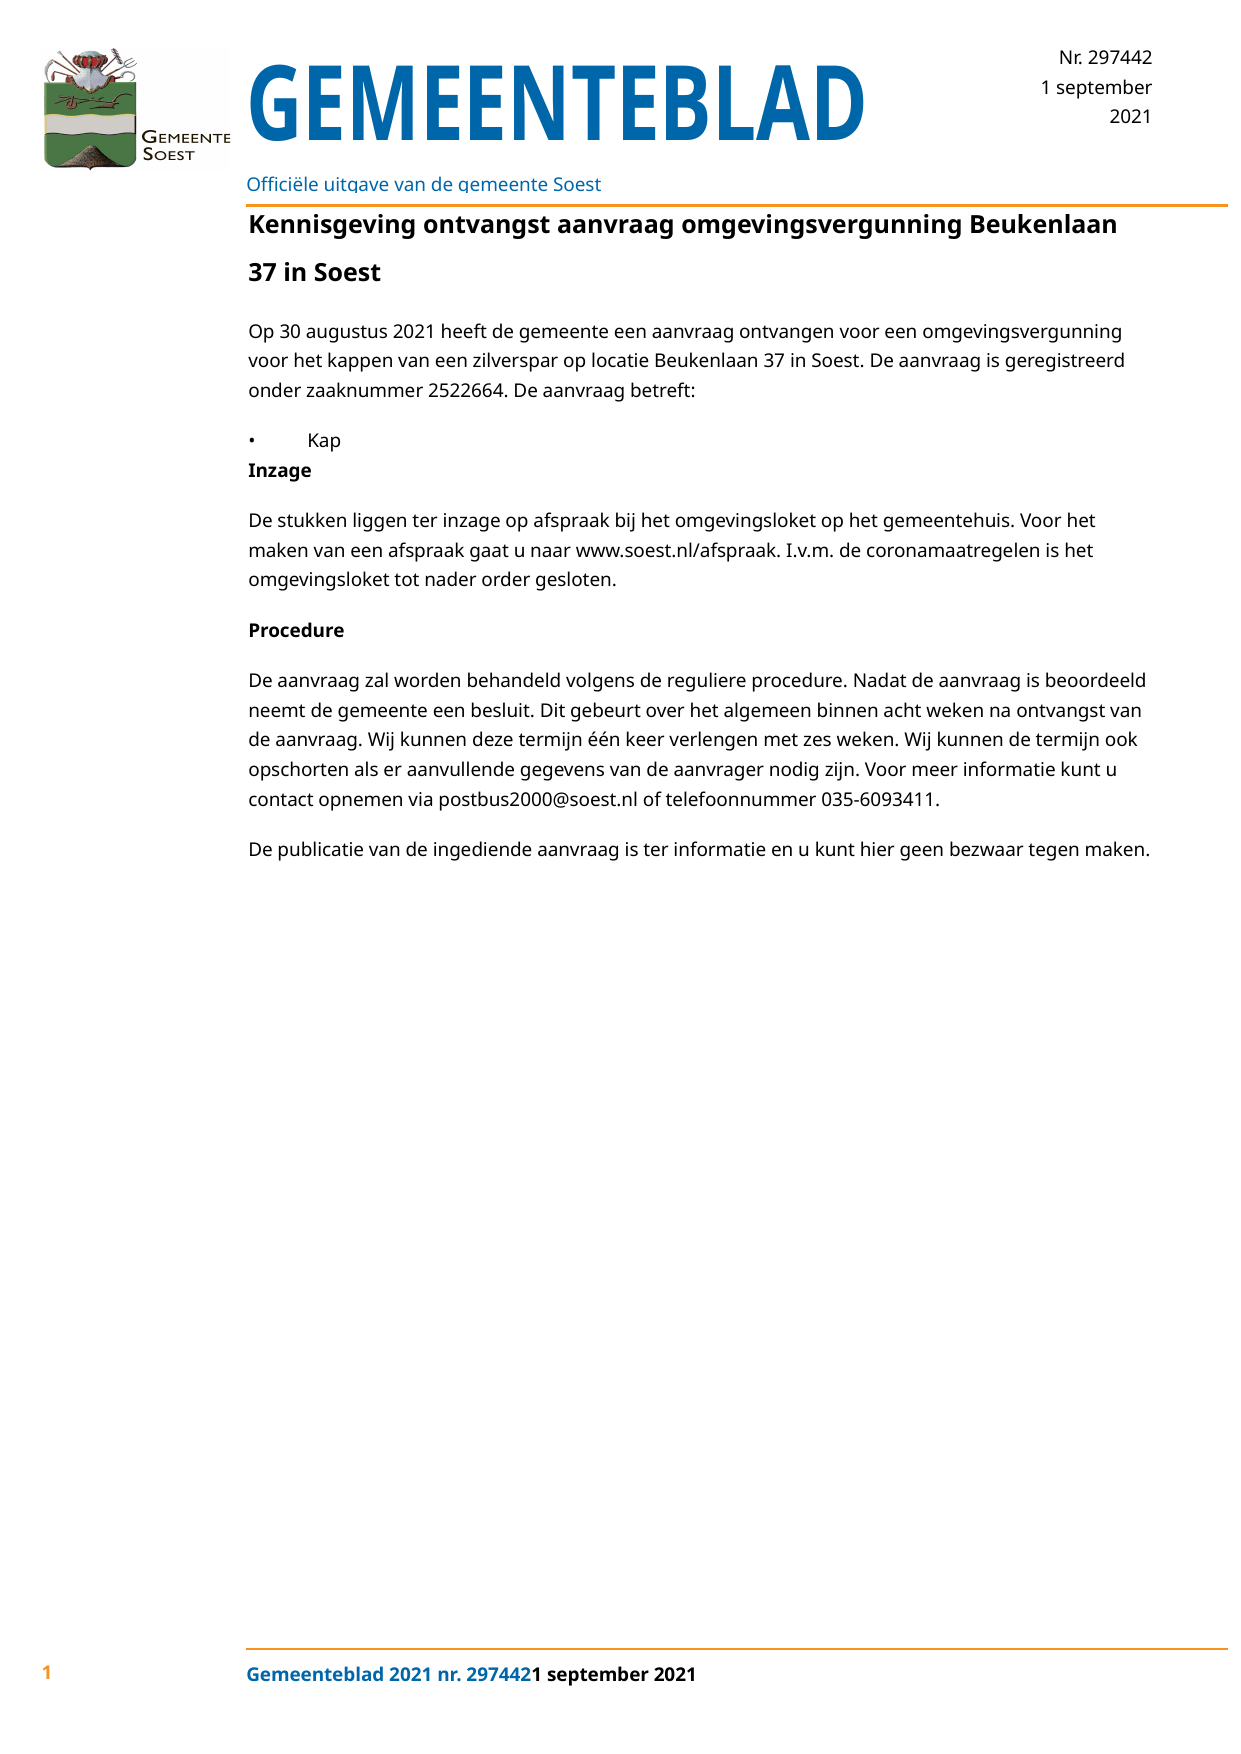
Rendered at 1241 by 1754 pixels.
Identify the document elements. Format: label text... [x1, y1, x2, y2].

text De aanvraag zal worden behandeld volgens de reguliere procedure. Nadat de aanvraag is beoordeeld neemt de gemeente een besluit. Dit gebeurt over het algemeen binnen acht weken na ontvangst van de aanvraag. Wij kunnen deze termijn één keer verlengen met zes weken. Wij kunnen de termijn ook opschorten als er aanvullende gegevens van de aanvrager nodig zijn. Voor meer informatie kunt u contact opnemen via postbus2000@soest.nl of telefoonnummer 035-6093411. [248, 667, 1152, 812]
text Kennisgeving ontvangst aanvraag omgevingsvergunning Beukenlaan 37 in Soest [248, 207, 1152, 288]
text Procedure [248, 617, 1152, 643]
text De publicatie van de ingediende aanvraag is ter informatie en u kunt hier geen bezwaar tegen maken. [248, 836, 1152, 862]
list Kap [248, 427, 1152, 453]
text Op 30 augustus 2021 heeft de gemeente een aanvraag ontvangen voor een omgevingsvergunning voor het kappen van een zilverspar op locatie Beukenlaan 37 in Soest. De aanvraag is geregistreerd onder zaaknummer 2522664. De aanvraag betreft: [248, 318, 1152, 403]
text Inzage [248, 457, 1152, 483]
text De stukken liggen ter inzage op afspraak bij het omgevingsloket op het gemeentehuis. Voor het maken van een afspraak gaat u naar www.soest.nl/afspraak. I.v.m. de coronamaatregelen is het omgevingsloket tot nader order gesloten. [248, 507, 1152, 592]
picture [41, 47, 231, 172]
